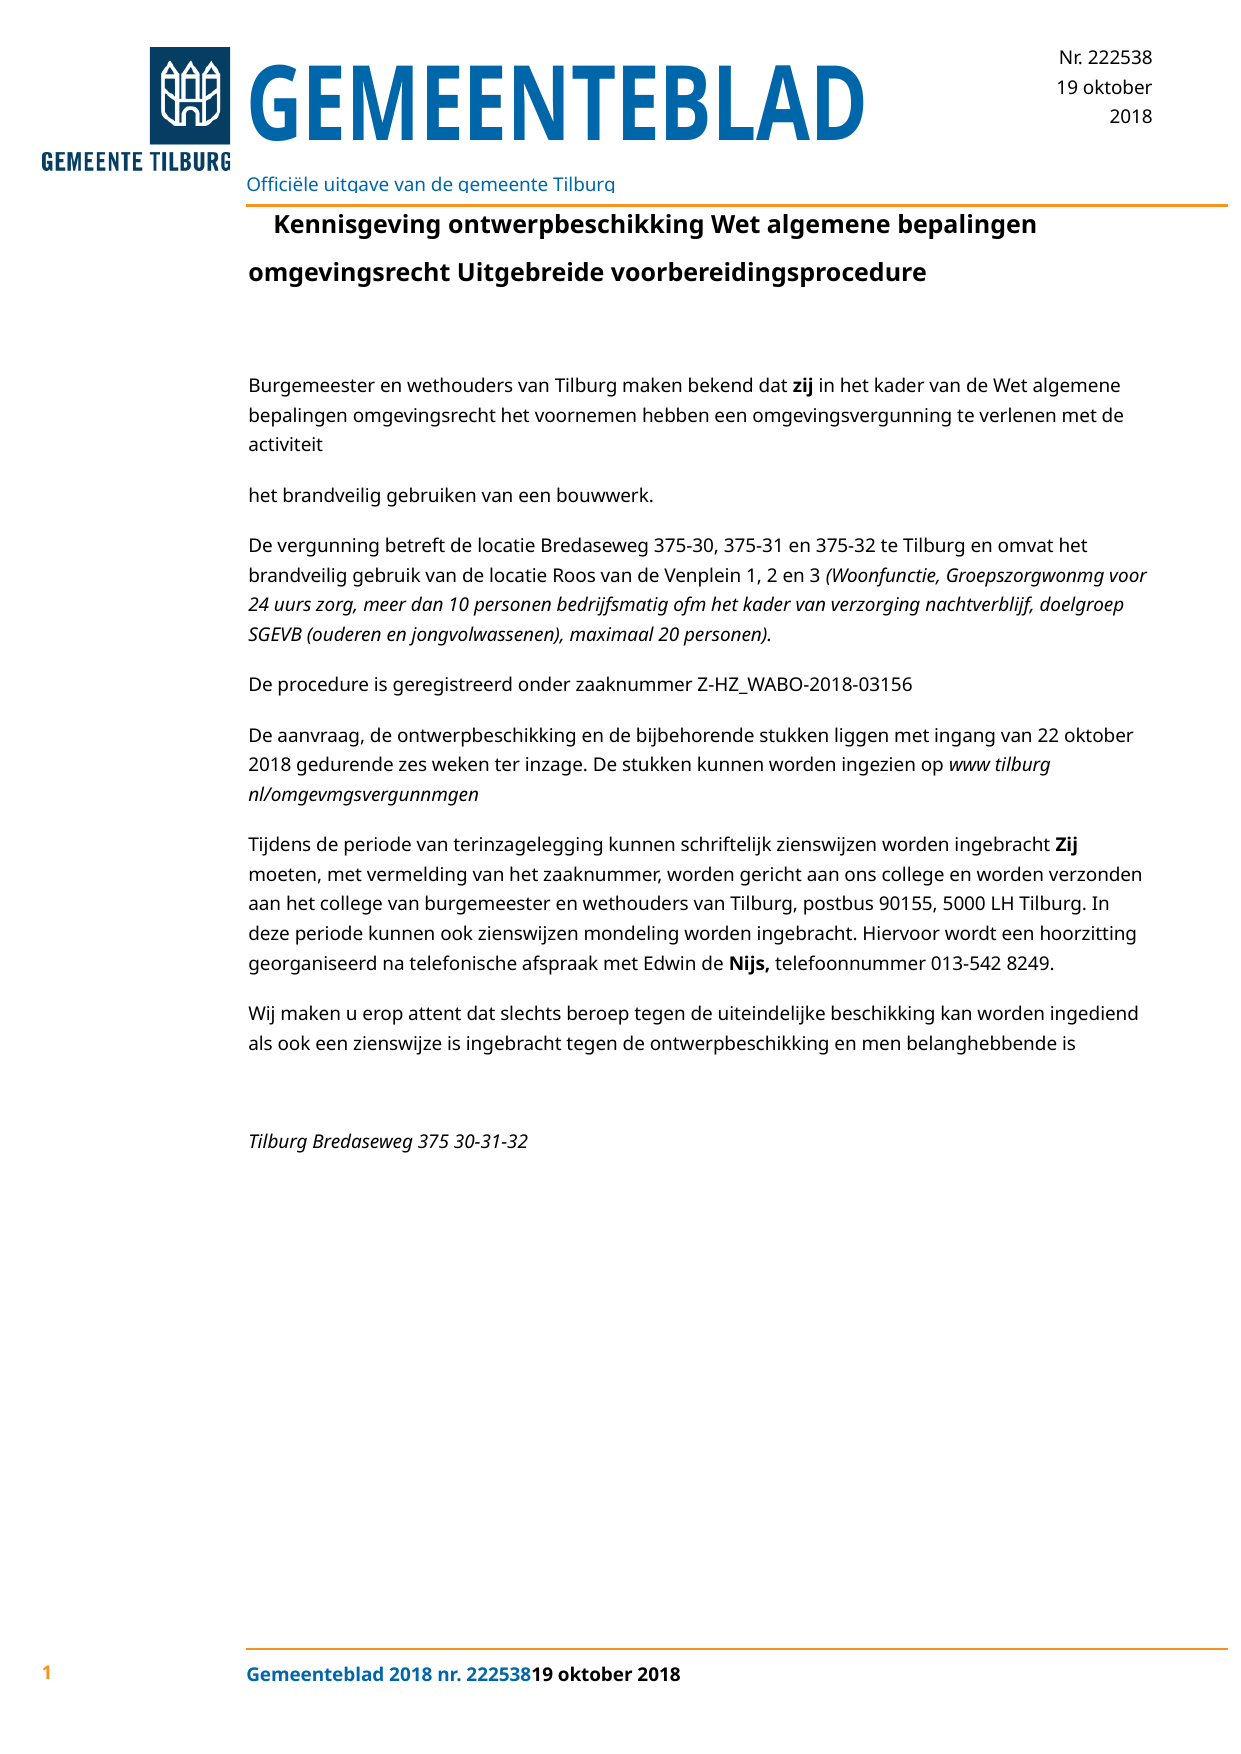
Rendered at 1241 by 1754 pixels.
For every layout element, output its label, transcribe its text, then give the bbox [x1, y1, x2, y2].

text Burgemeester en wethouders van Tilburg maken bekend dat zij in het kader van de Wet algemene bepalingen omgevingsrecht het voornemen hebben een omgevingsvergunning te verlenen met de activiteit [248, 372, 1152, 457]
text Wij maken u erop attent dat slechts beroep tegen de uiteindelijke beschikking kan worden ingediend als ook een zienswijze is ingebracht tegen de ontwerpbeschikking en men belanghebbende is [248, 1000, 1152, 1056]
picture [41, 47, 231, 172]
text De aanvraag, de ontwerpbeschikking en de bijbehorende stukken liggen met ingang van 22 oktober 2018 gedurende zes weken ter inzage. De stukken kunnen worden ingezien op www tilburg nl/omgevmgsvergunnmgen [248, 722, 1152, 807]
text Kennisgeving ontwerpbeschikking Wet algemene bepalingen omgevingsrecht Uitgebreide voorbereidingsprocedure [248, 207, 1152, 288]
text De procedure is geregistreerd onder zaaknummer Z-HZ_WABO-2018-03156 [248, 671, 1152, 697]
text Tilburg Bredaseweg 375 30-31-32 [248, 1128, 1152, 1154]
text De vergunning betreft de locatie Bredaseweg 375-30, 375-31 en 375-32 te Tilburg en omvat het brandveilig gebruik van de locatie Roos van de Venplein 1, 2 en 3 (Woonfunctie, Groepszorgwonmg voor 24 uurs zorg, meer dan 10 personen bedrijfsmatig ofm het kader van verzorging nachtverblijf, doelgroep SGEVB (ouderen en jongvolwassenen), maximaal 20 personen). [248, 532, 1152, 647]
text Tijdens de periode van terinzagelegging kunnen schriftelijk zienswijzen worden ingebracht Zij moeten, met vermelding van het zaaknummer, worden gericht aan ons college en worden verzonden aan het college van burgemeester en wethouders van Tilburg, postbus 90155, 5000 LH Tilburg. In deze periode kunnen ook zienswijzen mondeling worden ingebracht. Hiervoor wordt een hoorzitting georganiseerd na telefonische afspraak met Edwin de Nijs, telefoonnummer 013-542 8249. [248, 831, 1152, 976]
text het brandveilig gebruiken van een bouwwerk. [248, 482, 1152, 508]
